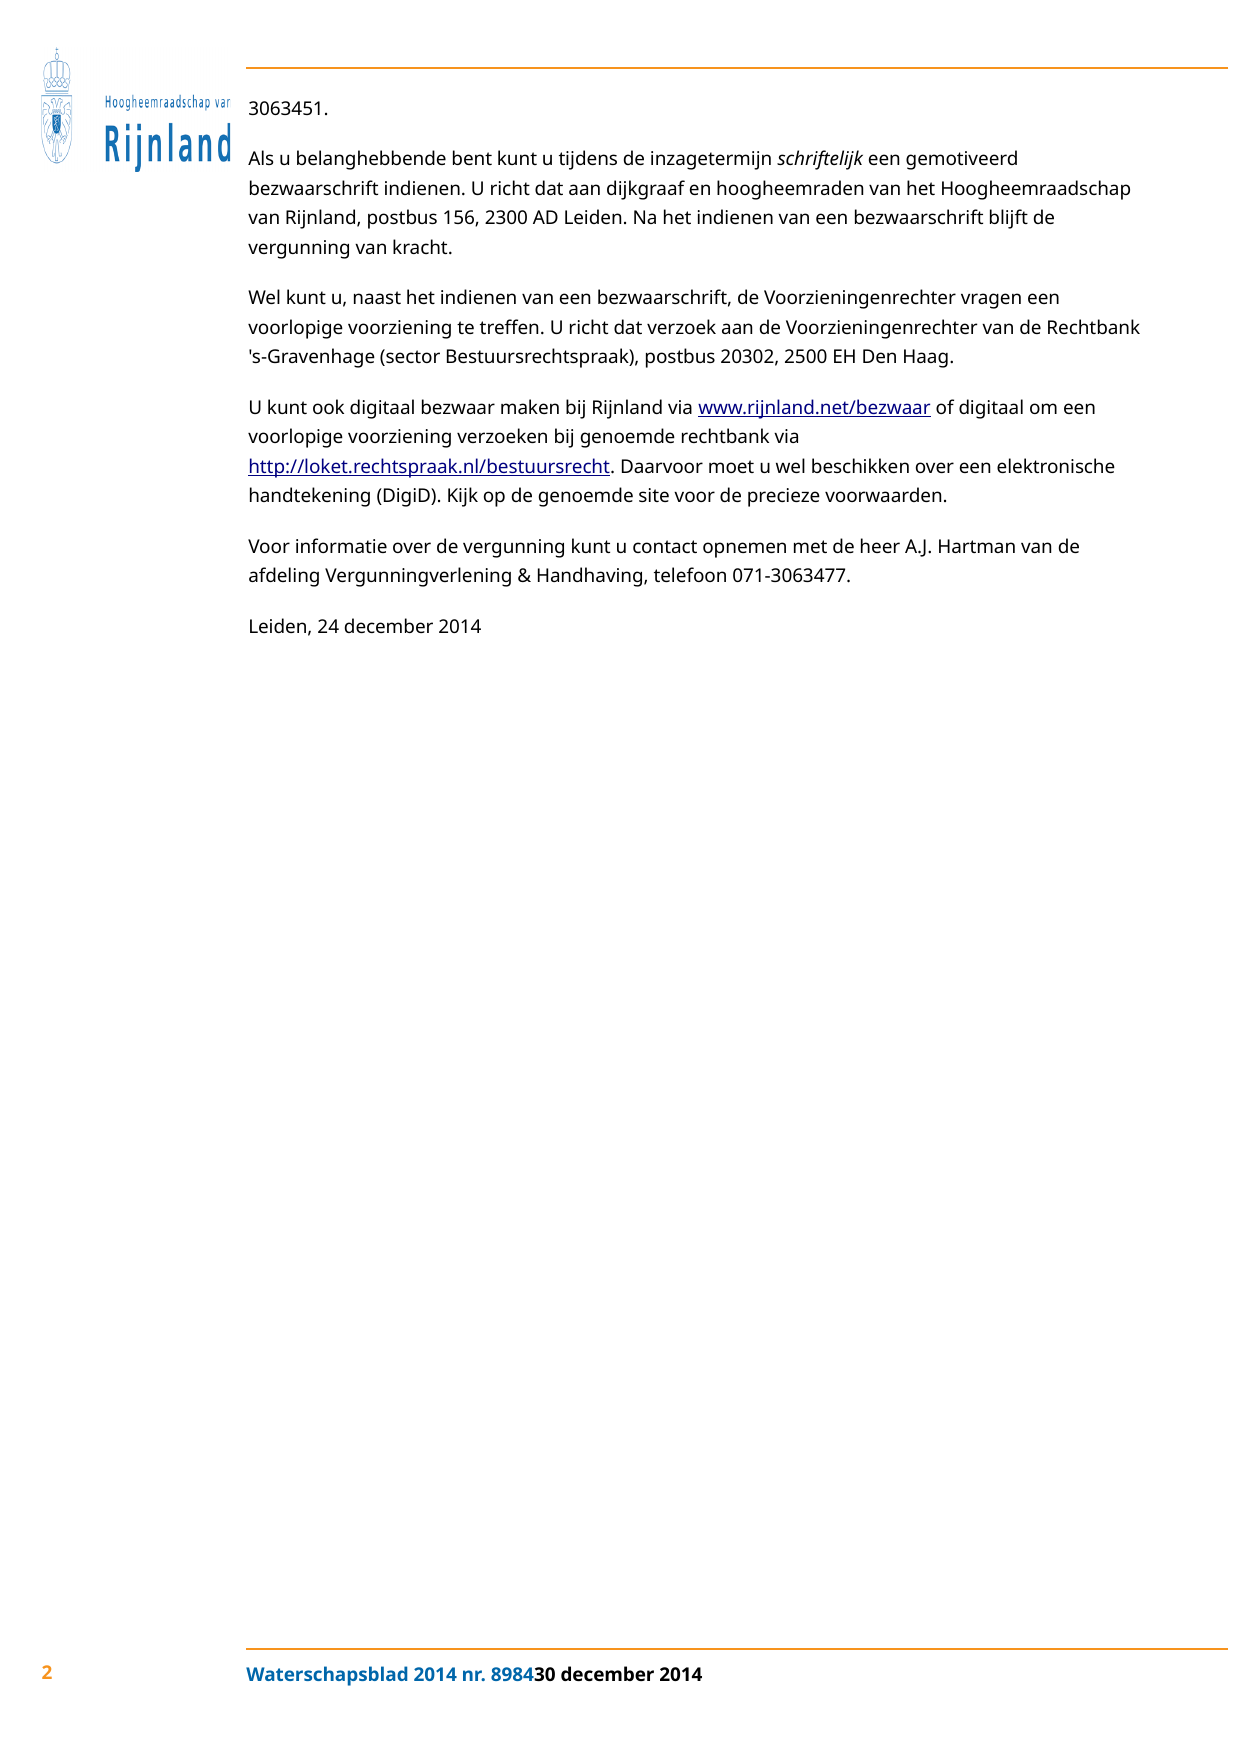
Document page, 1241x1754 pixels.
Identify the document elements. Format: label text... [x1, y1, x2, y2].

text Wel kunt u, naast het indienen van een bezwaarschrift, de Voorzieningenrechter vragen een voorlopige voorziening te treffen. U richt dat verzoek aan de Voorzieningenrechter van de Rechtbank 's-Gravenhage (sector Bestuursrechtspraak), postbus 20302, 2500 EH Den Haag. [248, 284, 1152, 369]
text Als u belanghebbende bent kunt u tijdens de inzagetermijn schriftelijk een gemotiveerd bezwaarschrift indienen. U richt dat aan dijkgraaf en hoogheemraden van het Hoogheemraadschap van Rijnland, postbus 156, 2300 AD Leiden. Na het indienen van een bezwaarschrift blijft de vergunning van kracht. [248, 145, 1152, 260]
text U kunt ook digitaal bezwaar maken bij Rijnland via www.rijnland.net/bezwaar of digitaal om een voorlopige voorziening verzoeken bij genoemde rechtbank via http://loket.rechtspraak.nl/bestuursrecht. Daarvoor moet u wel beschikken over een elektronische handtekening (DigiD). Kijk op de genoemde site voor de precieze voorwaarden. [248, 394, 1152, 508]
picture [41, 47, 231, 172]
text Leiden, 24 december 2014 [248, 613, 1152, 639]
text Voor informatie over de vergunning kunt u contact opnemen met de heer A.J. Hartman van de afdeling Vergunningverlening & Handhaving, telefoon 071-3063477. [248, 533, 1152, 588]
text - 3063451. [248, 95, 1152, 121]
